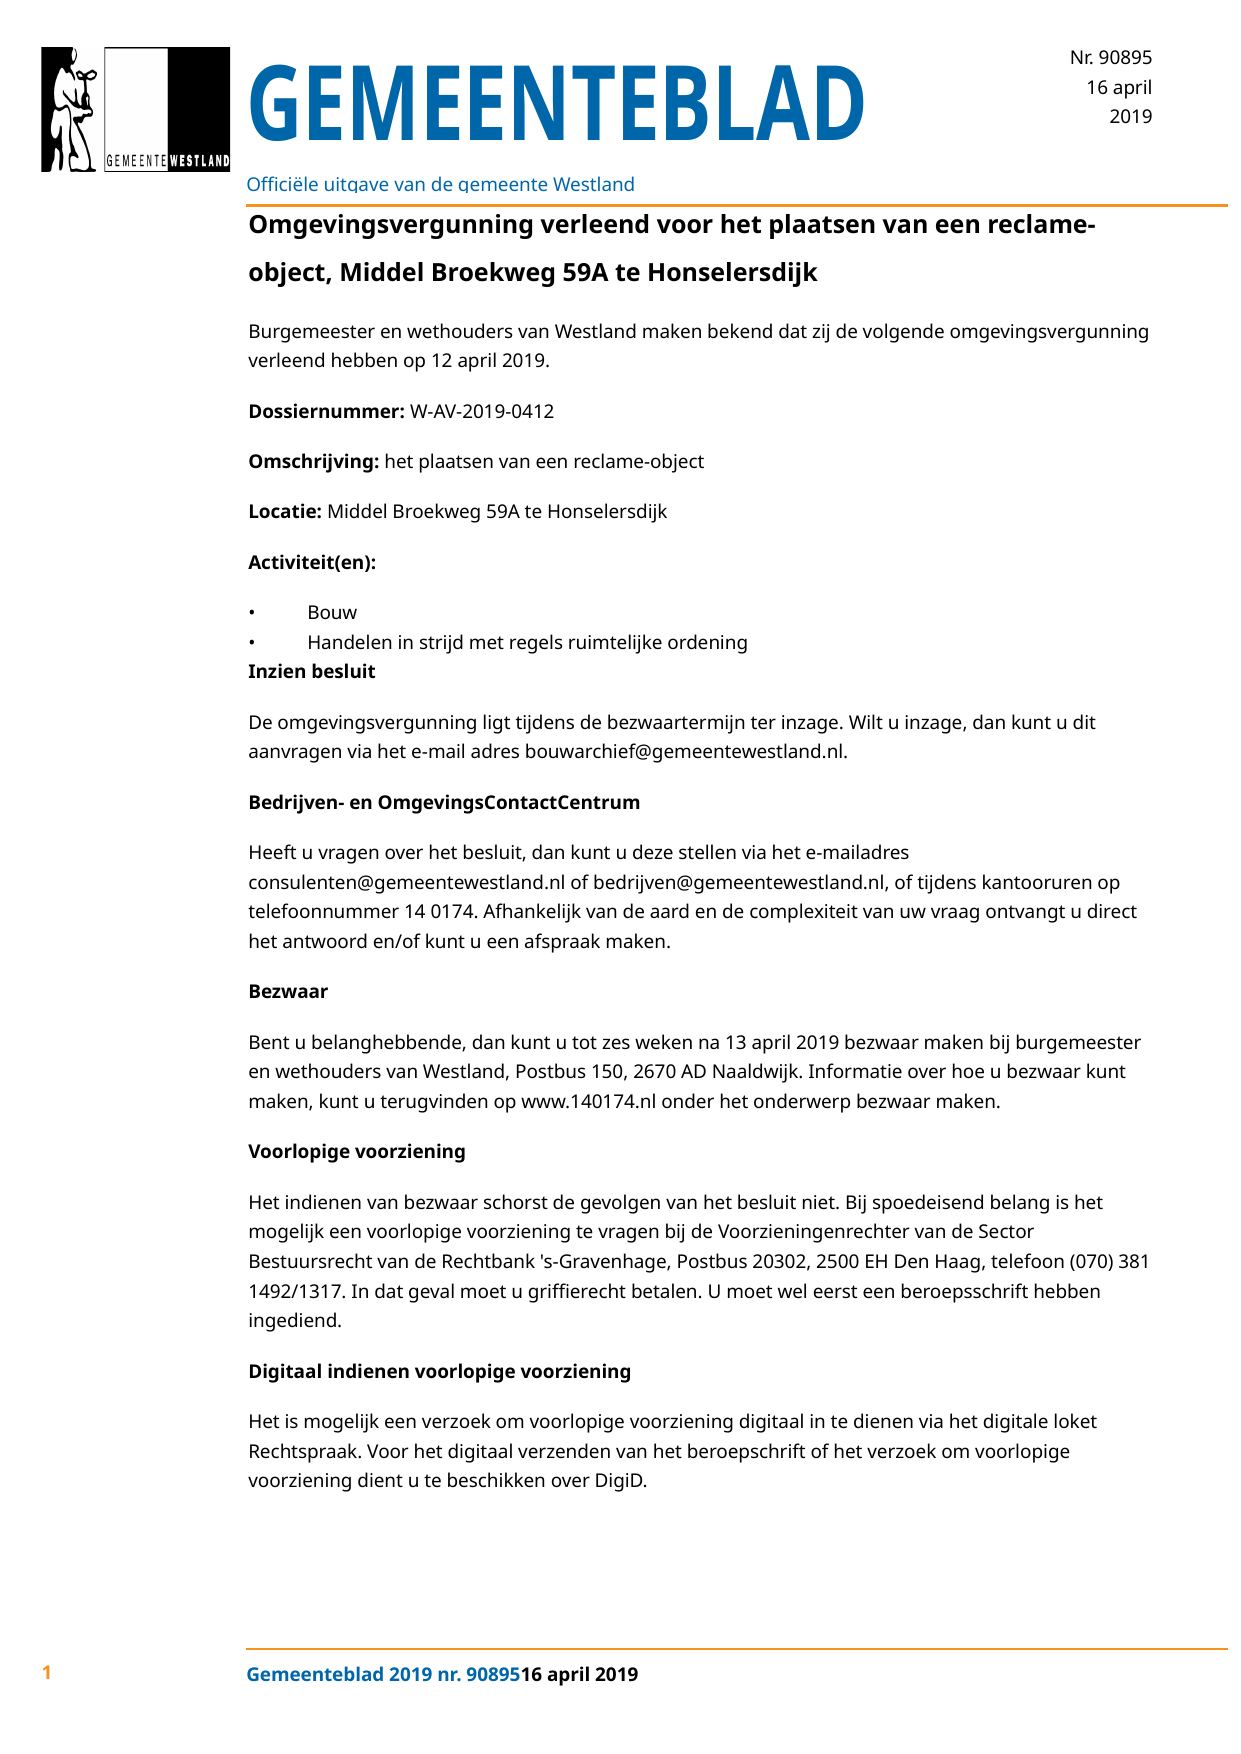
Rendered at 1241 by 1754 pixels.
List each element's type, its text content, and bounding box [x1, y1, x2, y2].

text Inzien besluit [248, 659, 1152, 684]
list Bouw [248, 599, 1152, 625]
text Bezwaar [248, 979, 1152, 1004]
text Activiteit(en): [248, 549, 1152, 575]
text Digitaal indienen voorlopige voorziening [248, 1358, 1152, 1384]
text Omschrijving: het plaatsen van een reclame-object [248, 448, 1152, 474]
text Bent u belanghebbende, dan kunt u tot zes weken na 13 april 2019 bezwaar maken bij burgemeester en wethouders van Westland, Postbus 150, 2670 AD Naaldwijk. Informatie over hoe u bezwaar kunt maken, kunt u terugvinden op www.140174.nl onder het onderwerp bezwaar maken. [248, 1029, 1152, 1114]
text Omgevingsvergunning verleend voor het plaatsen van een reclame-object, Middel Broekweg 59A te Honselersdijk [248, 207, 1152, 288]
picture [41, 47, 231, 172]
text Het is mogelijk een verzoek om voorlopige voorziening digitaal in te dienen via het digitale loket Rechtspraak. Voor het digitaal verzenden van het beroepschrift of het verzoek om voorlopige voorziening dient u te beschikken over DigiD. [248, 1408, 1152, 1493]
text Burgemeester en wethouders van Westland maken bekend dat zij de volgende omgevingsvergunning verleend hebben op 12 april 2019. [248, 318, 1152, 373]
text Het indienen van bezwaar schorst de gevolgen van het besluit niet. Bij spoedeisend belang is het mogelijk een voorlopige voorziening te vragen bij de Voorzieningenrechter van de Sector Bestuursrecht van de Rechtbank 's-Gravenhage, Postbus 20302, 2500 EH Den Haag, telefoon (070) 381 1492/1317. In dat geval moet u griffierecht betalen. U moet wel eerst een beroepsschrift hebben ingediend. [248, 1189, 1152, 1333]
text Dossiernummer: W-AV-2019-0412 [248, 398, 1152, 424]
text Locatie: Middel Broekweg 59A te Honselersdijk [248, 499, 1152, 524]
list Handelen in strijd met regels ruimtelijke ordening [248, 629, 1152, 655]
text Heeft u vragen over het besluit, dan kunt u deze stellen via het e-mailadres consulenten@gemeentewestland.nl of bedrijven@gemeentewestland.nl, of tijdens kantooruren op telefoonnummer 14 0174. Afhankelijk van de aard en de complexiteit van uw vraag ontvangt u direct het antwoord en/of kunt u een afspraak maken. [248, 839, 1152, 954]
text De omgevingsvergunning ligt tijdens de bezwaartermijn ter inzage. Wilt u inzage, dan kunt u dit aanvragen via het e-mail adres bouwarchief@gemeentewestland.nl. [248, 709, 1152, 764]
text Bedrijven- en OmgevingsContactCentrum [248, 789, 1152, 815]
text Voorlopige voorziening [248, 1139, 1152, 1164]
